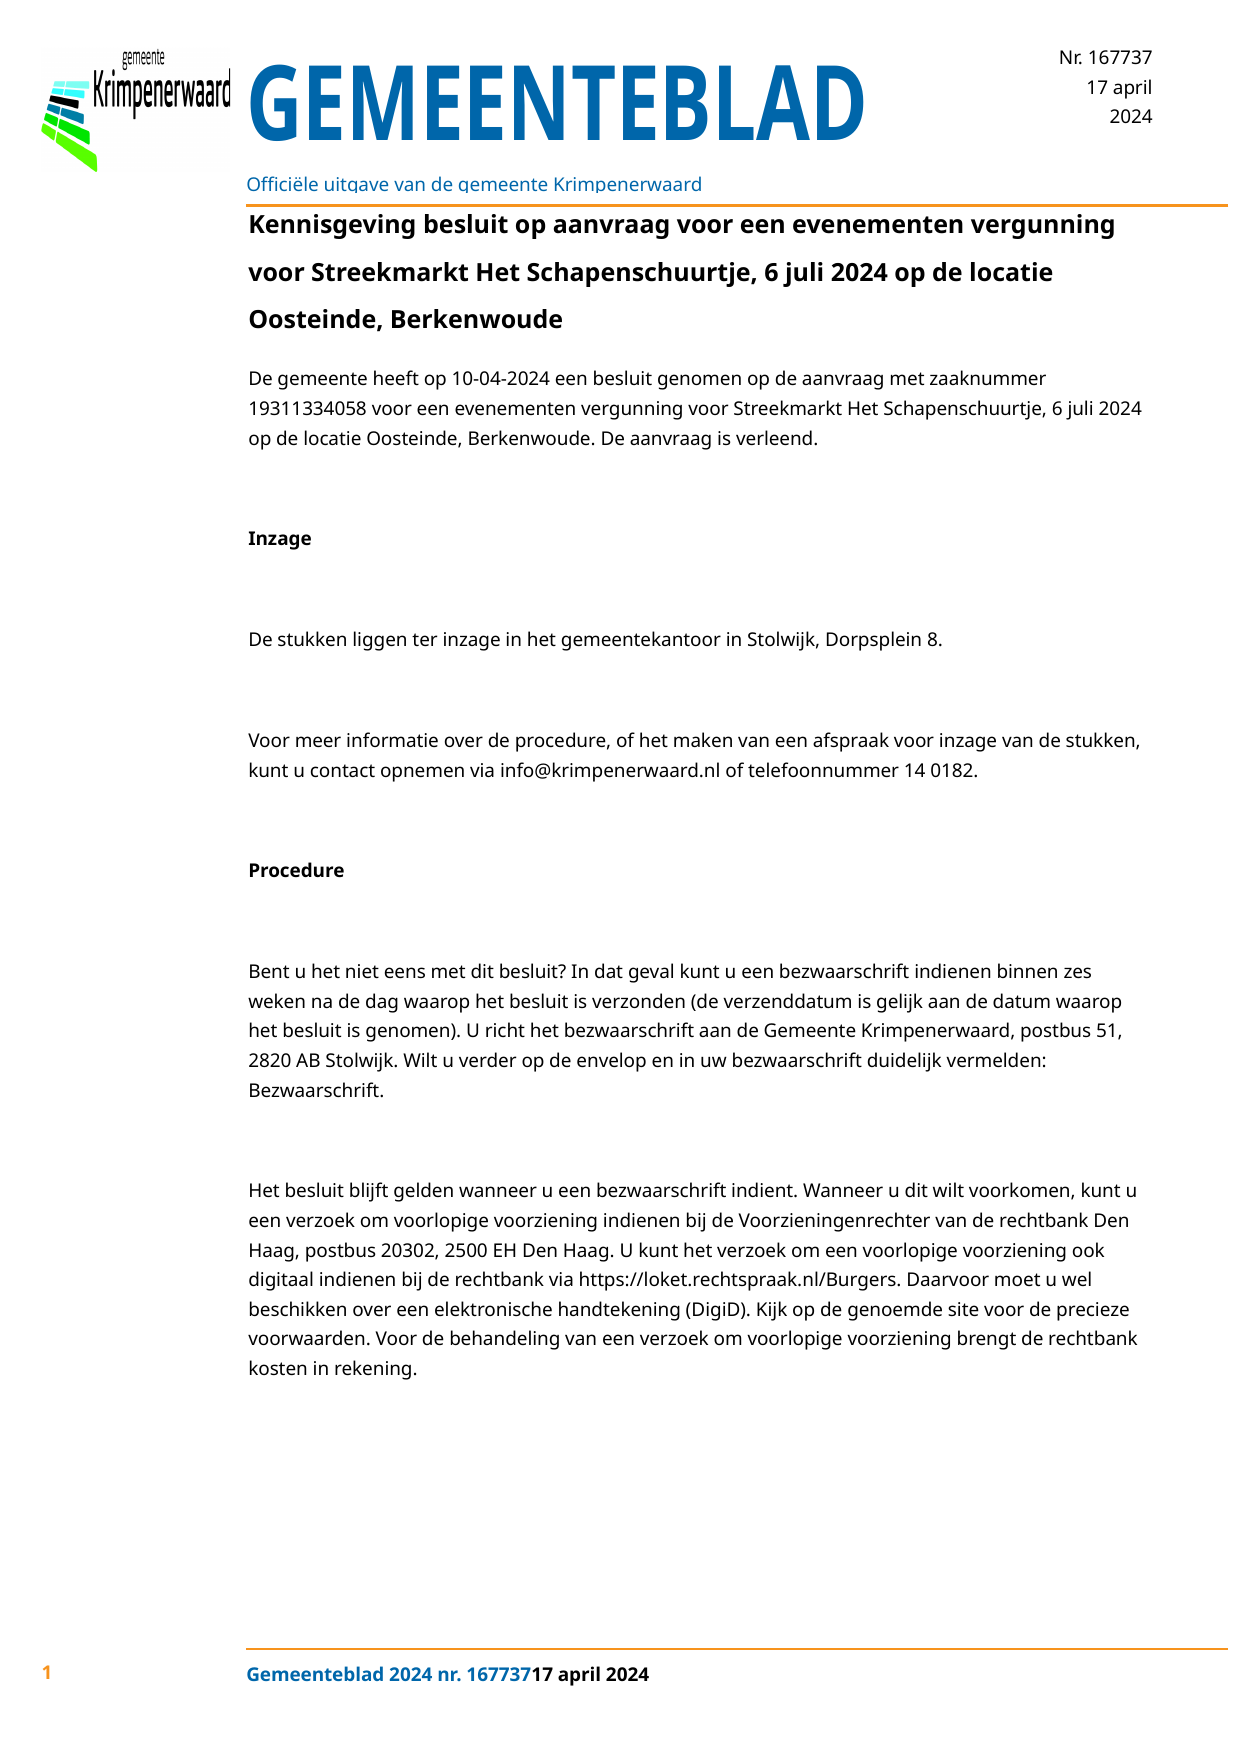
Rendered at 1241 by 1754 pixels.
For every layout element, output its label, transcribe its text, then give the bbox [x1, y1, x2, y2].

text Het besluit blijft gelden wanneer u een bezwaarschrift indient. Wanneer u dit wilt voorkomen, kunt u een verzoek om voorlopige voorziening indienen bij de Voorzieningenrechter van de rechtbank Den Haag, postbus 20302, 2500 EH Den Haag. U kunt het verzoek om een voorlopige voorziening ook digitaal indienen bij de rechtbank via https://loket.rechtspraak.nl/Burgers. Daarvoor moet u wel beschikken over een elektronische handtekening (DigiD). Kijk op de genoemde site voor de precieze voorwaarden. Voor de behandeling van een verzoek om voorlopige voorziening brengt de rechtbank kosten in rekening. [248, 1178, 1152, 1381]
text Procedure [248, 858, 1152, 883]
picture [41, 47, 231, 172]
text Voor meer informatie over de procedure, of het maken van een afspraak voor inzage van de stukken, kunt u contact opnemen via info@krimpenerwaard.nl of telefoonnummer 14 0182. [248, 727, 1152, 782]
text Bent u het niet eens met dit besluit? In dat geval kunt u een bezwaarschrift indienen binnen zes weken na de dag waarop het besluit is verzonden (de verzenddatum is gelijk aan de datum waarop het besluit is genomen). U richt het bezwaarschrift aan de Gemeente Krimpenerwaard, postbus 51, 2820 AB Stolwijk. Wilt u verder op de envelop en in uw bezwaarschrift duidelijk vermelden: Bezwaarschrift. [248, 958, 1152, 1102]
text De stukken liggen ter inzage in het gemeentekantoor in Stolwijk, Dorpsplein 8. [248, 626, 1152, 652]
text Kennisgeving besluit op aanvraag voor een evenementen vergunning voor Streekmarkt Het Schapenschuurtje, 6 juli 2024 op de locatie Oosteinde, Berkenwoude [248, 207, 1152, 336]
text Inzage [248, 526, 1152, 551]
text De gemeente heeft op 10-04-2024 een besluit genomen op de aanvraag met zaaknummer 19311334058 voor een evenementen vergunning voor Streekmarkt Het Schapenschuurtje, 6 juli 2024 op de locatie Oosteinde, Berkenwoude. De aanvraag is verleend. [248, 366, 1152, 450]
